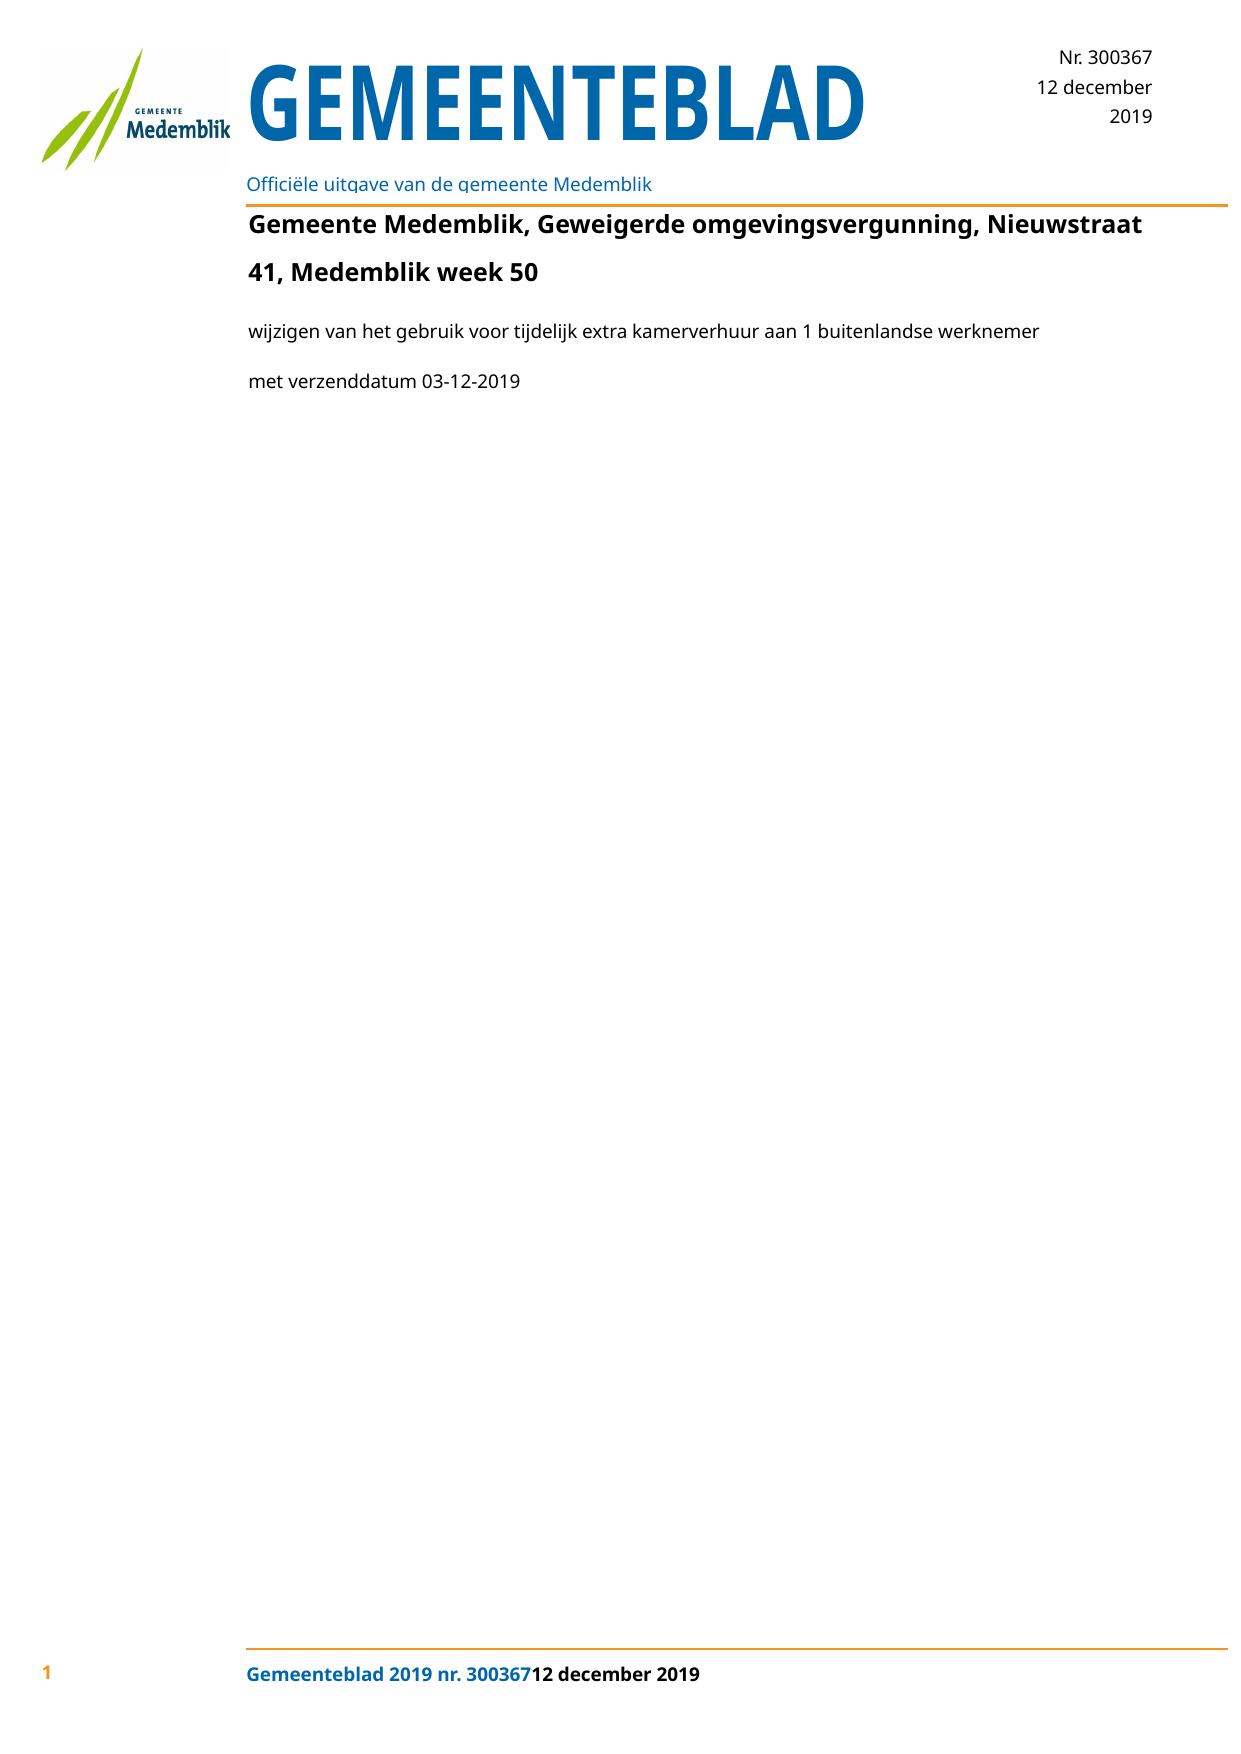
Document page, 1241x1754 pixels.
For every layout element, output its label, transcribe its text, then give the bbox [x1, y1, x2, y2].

text Gemeente Medemblik, Geweigerde omgevingsvergunning, Nieuwstraat 41, Medemblik week 50 [248, 207, 1152, 288]
text met verzenddatum 03-12-2019 [248, 368, 1152, 394]
picture [41, 47, 231, 172]
text wijzigen van het gebruik voor tijdelijk extra kamerverhuur aan 1 buitenlandse werknemer [248, 318, 1152, 344]
